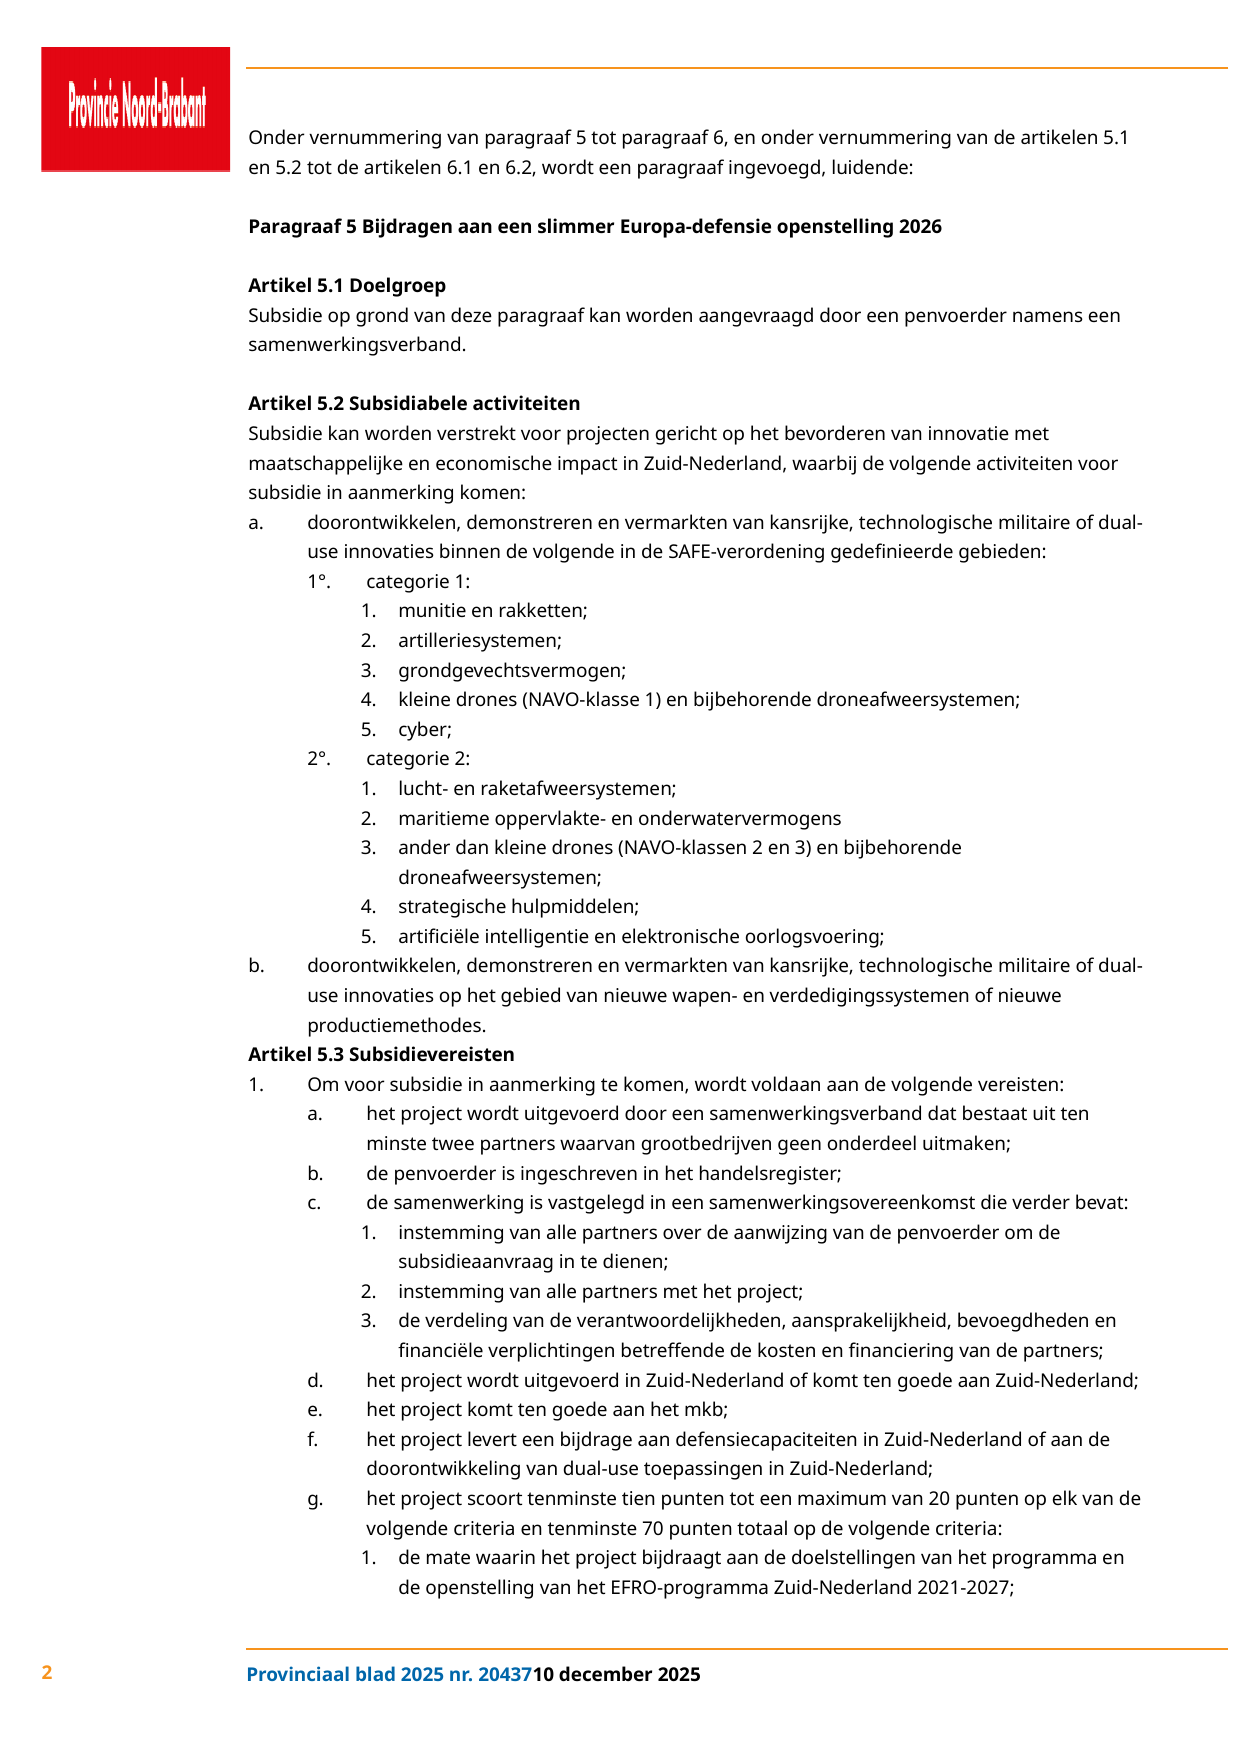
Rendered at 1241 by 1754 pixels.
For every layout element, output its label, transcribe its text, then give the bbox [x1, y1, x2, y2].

list Om voor subsidie in aanmerking te komen, wordt voldaan aan de volgende vereisten: [248, 1071, 1152, 1097]
list de mate waarin het project bijdraagt aan de doelstellingen van het programma en de openstelling van het EFRO-programma Zuid-Nederland 2021-2027; [361, 1544, 1152, 1600]
list lucht- en raketafweersystemen; [361, 775, 1152, 801]
list de samenwerking is vastgelegd in een samenwerkingsovereenkomst die verder bevat: [307, 1189, 1152, 1215]
list instemming van alle partners met het project; [361, 1278, 1152, 1304]
list het project wordt uitgevoerd in Zuid-Nederland of komt ten goede aan Zuid-Nederland; [307, 1367, 1152, 1393]
list instemming van alle partners over de aanwijzing van de penvoerder om de subsidieaanvraag in te dienen; [361, 1219, 1152, 1274]
list het project wordt uitgevoerd door een samenwerkingsverband dat bestaat uit ten minste twee partners waarvan grootbedrijven geen onderdeel uitmaken; [307, 1101, 1152, 1156]
text Artikel 5.2 Subsidiabele activiteiten [248, 391, 1152, 416]
list maritieme oppervlakte- en onderwatervermogens [361, 805, 1152, 831]
list categorie 2: [307, 746, 1152, 771]
text Artikel 5.3 Subsidievereisten [248, 1041, 1152, 1067]
list categorie 1: [307, 568, 1152, 594]
list strategische hulpmiddelen; [361, 893, 1152, 919]
list de penvoerder is ingeschreven in het handelsregister; [307, 1160, 1152, 1186]
list het project scoort tenminste tien punten tot een maximum van 20 punten op elk van de volgende criteria en tenminste 70 punten totaal op de volgende criteria: [307, 1485, 1152, 1541]
list het project komt ten goede aan het mkb; [307, 1396, 1152, 1422]
list artilleriesystemen; [361, 627, 1152, 653]
list artificiële intelligentie en elektronische oorlogsvoering; [361, 923, 1152, 949]
list cyber; [361, 716, 1152, 742]
picture [41, 47, 231, 172]
list ander dan kleine drones (NAVO-klassen 2 en 3) en bijbehorende droneafweersystemen; [361, 834, 1152, 890]
list grondgevechtsvermogen; [361, 657, 1152, 683]
text Artikel 5.1 Doelgroep [248, 272, 1152, 298]
text Paragraaf 5 Bijdragen aan een slimmer Europa-defensie openstelling 2026 [248, 213, 1152, 239]
text Subsidie op grond van deze paragraaf kan worden aangevraagd door een penvoerder namens een samenwerkingsverband. [248, 302, 1152, 357]
text Onder vernummering van paragraaf 5 tot paragraaf 6, en onder vernummering van de artikelen 5.1 en 5.2 tot de artikelen 6.1 en 6.2, wordt een paragraaf ingevoegd, luidende: [248, 124, 1152, 180]
list doorontwikkelen, demonstreren en vermarkten van kansrijke, technologische militaire of dual-use innovaties op het gebied van nieuwe wapen- en verdedigingssystemen of nieuwe productiemethodes. [248, 953, 1152, 1038]
list de verdeling van de verantwoordelijkheden, aansprakelijkheid, bevoegdheden en financiële verplichtingen betreffende de kosten en financiering van de partners; [361, 1308, 1152, 1363]
list doorontwikkelen, demonstreren en vermarkten van kansrijke, technologische militaire of dual-use innovaties binnen de volgende in de SAFE-verordening gedefinieerde gebieden: [248, 509, 1152, 564]
list kleine drones (NAVO-klasse 1) en bijbehorende droneafweersystemen; [361, 686, 1152, 712]
list het project levert een bijdrage aan defensiecapaciteiten in Zuid-Nederland of aan de doorontwikkeling van dual-use toepassingen in Zuid-Nederland; [307, 1426, 1152, 1481]
list munitie en rakketten; [361, 598, 1152, 623]
text Subsidie kan worden verstrekt voor projecten gericht op het bevorderen van innovatie met maatschappelijke en economische impact in Zuid-Nederland, waarbij de volgende activiteiten voor subsidie in aanmerking komen: [248, 420, 1152, 505]
